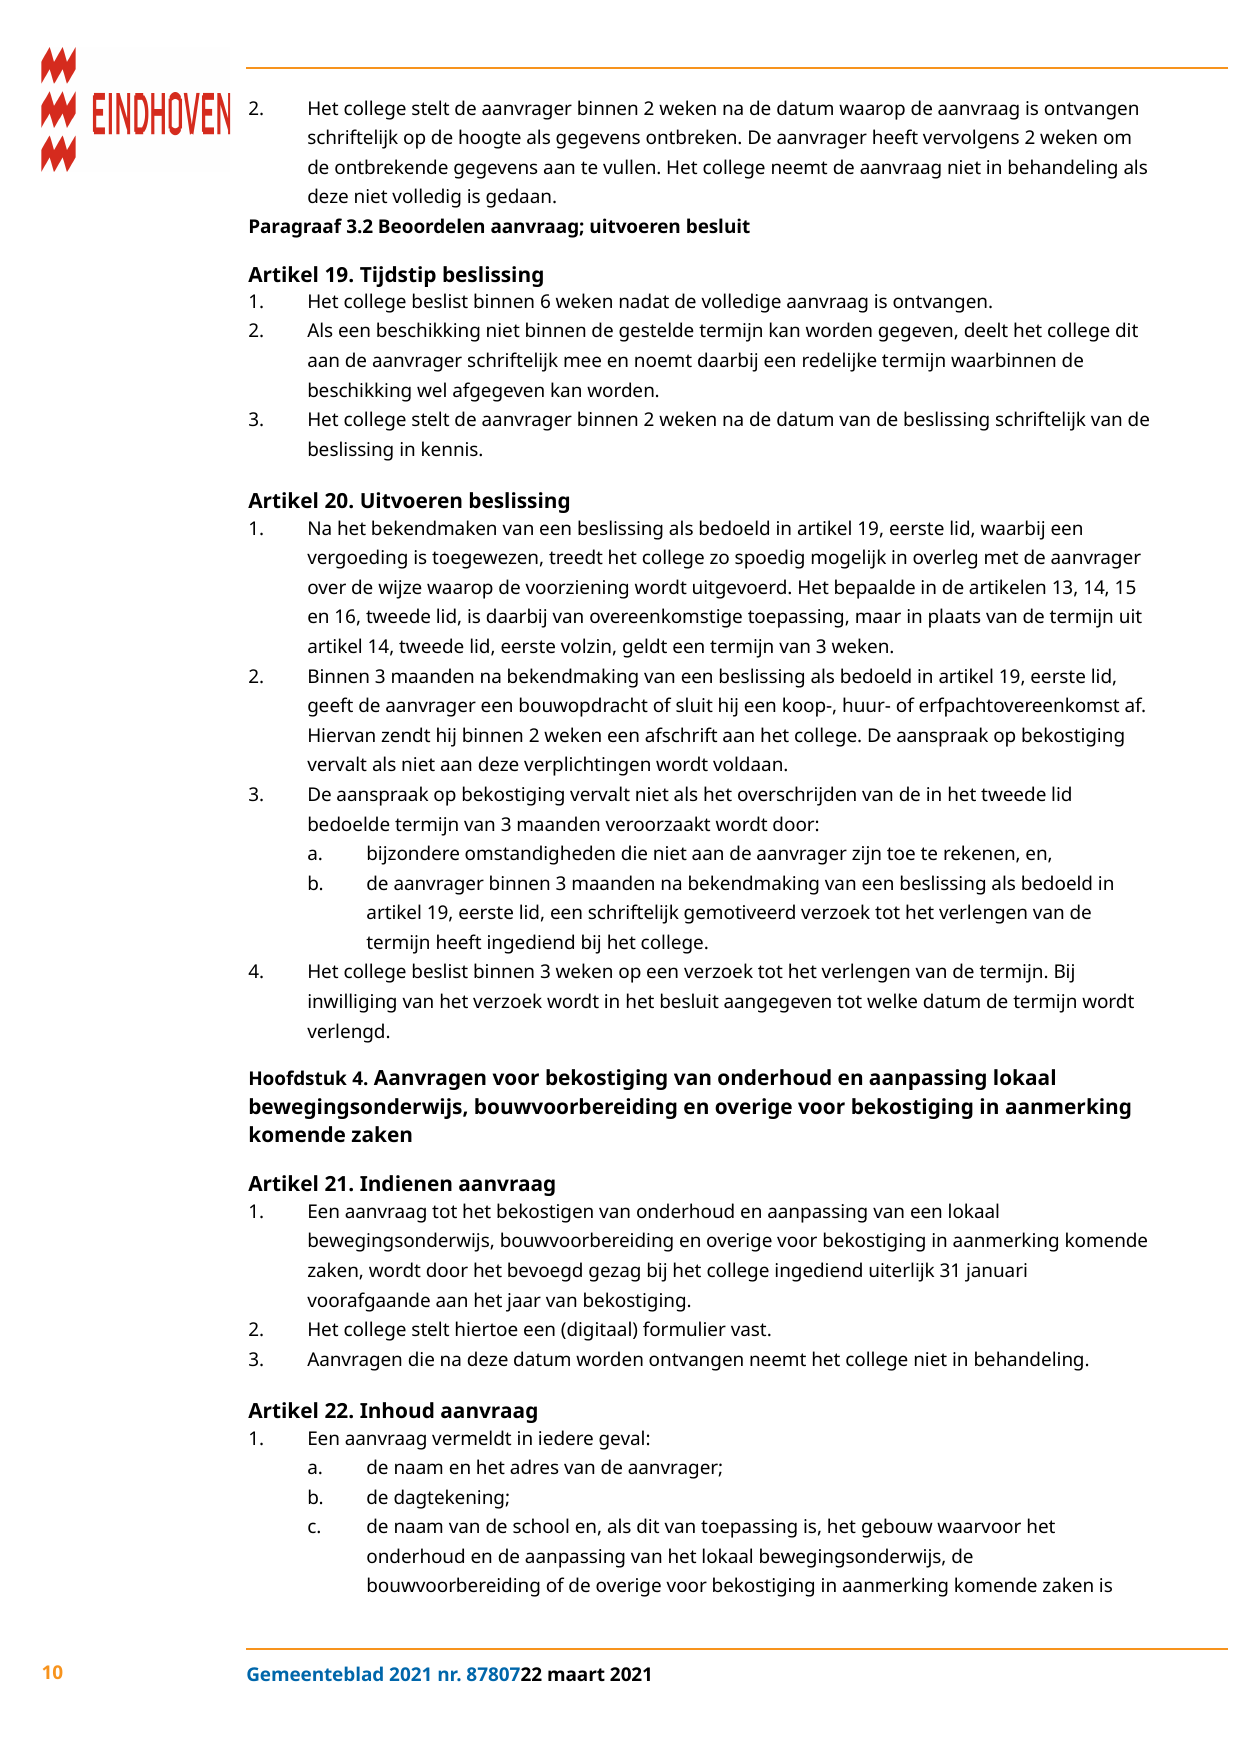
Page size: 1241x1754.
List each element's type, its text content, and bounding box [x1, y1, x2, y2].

list de aanvrager binnen 3 maanden na bekendmaking van een beslissing als bedoeld in artikel 19, eerste lid, een schriftelijk gemotiveerd verzoek tot het verlengen van de termijn heeft ingediend bij het college. [307, 870, 1152, 955]
list de naam van de school en, als dit van toepassing is, het gebouw waarvoor het onderhoud en de aanpassing van het lokaal bewegingsonderwijs, de bouwvoorbereiding of de overige voor bekostiging in aanmerking komende zaken is [307, 1513, 1152, 1598]
list Een aanvraag tot het bekostigen van onderhoud en aanpassing van een lokaal bewegingsonderwijs, bouwvoorbereiding en overige voor bekostiging in aanmerking komende zaken, wordt door het bevoegd gezag bij het college ingediend uiterlijk 31 januari voorafgaande aan het jaar van bekostiging. [248, 1198, 1152, 1312]
picture [41, 47, 231, 172]
list Het college beslist binnen 3 weken op een verzoek tot het verlengen van de termijn. Bij inwilliging van het verzoek wordt in het besluit aangegeven tot welke datum de termijn wordt verlengd. [248, 959, 1152, 1043]
list Het college stelt hiertoe een (digitaal) formulier vast. [248, 1316, 1152, 1342]
list Als een beschikking niet binnen de gestelde termijn kan worden gegeven, deelt het college dit aan de aanvrager schriftelijk mee en noemt daarbij een redelijke termijn waarbinnen de beschikking wel afgegeven kan worden. [248, 318, 1152, 403]
list Het college stelt de aanvrager binnen 2 weken na de datum waarop de aanvraag is ontvangen schriftelijk op de hoogte als gegevens ontbreken. De aanvrager heeft vervolgens 2 weken om de ontbrekende gegevens aan te vullen. Het college neemt de aanvraag niet in behandeling als deze niet volledig is gedaan. [248, 95, 1152, 209]
list de naam en het adres van de aanvrager; [307, 1454, 1152, 1480]
list Aanvragen die na deze datum worden ontvangen neemt het college niet in behandeling. [248, 1346, 1152, 1372]
list bijzondere omstandigheden die niet aan de aanvrager zijn toe te rekenen, en, [307, 840, 1152, 866]
list Binnen 3 maanden na bekendmaking van een beslissing als bedoeld in artikel 19, eerste lid, geeft de aanvrager een bouwopdracht of sluit hij een koop-, huur- of erfpachtovereenkomst af. Hiervan zendt hij binnen 2 weken een afschrift aan het college. De aanspraak op bekostiging vervalt als niet aan deze verplichtingen wordt voldaan. [248, 663, 1152, 777]
text Artikel 19. Tijdstip beslissing [248, 260, 1152, 288]
list De aanspraak op bekostiging vervalt niet als het overschrijden van de in het tweede lid bedoelde termijn van 3 maanden veroorzaakt wordt door: [248, 781, 1152, 836]
text Artikel 20. Uitvoeren beslissing [248, 486, 1152, 515]
text Paragraaf 3.2 Beoordelen aanvraag; uitvoeren besluit [248, 213, 1152, 239]
list Een aanvraag vermeldt in iedere geval: [248, 1425, 1152, 1451]
list Het college beslist binnen 6 weken nadat de volledige aanvraag is ontvangen. [248, 288, 1152, 314]
list Het college stelt de aanvrager binnen 2 weken na de datum van de beslissing schriftelijk van de beslissing in kennis. [248, 406, 1152, 462]
list de dagtekening; [307, 1484, 1152, 1510]
text Artikel 22. Inhoud aanvraag [248, 1396, 1152, 1425]
list Na het bekendmaken van een beslissing als bedoeld in artikel 19, eerste lid, waarbij een vergoeding is toegewezen, treedt het college zo spoedig mogelijk in overleg met de aanvrager over de wijze waarop de voorziening wordt uitgevoerd. Het bepaalde in de artikelen 13, 14, 15 en 16, tweede lid, is daarbij van overeenkomstige toepassing, maar in plaats van de termijn uit artikel 14, tweede lid, eerste volzin, geldt een termijn van 3 weken. [248, 515, 1152, 659]
text Hoofdstuk 4. Aanvragen voor bekostiging van onderhoud en aanpassing lokaal bewegingsonderwijs, bouwvoorbereiding en overige voor bekostiging in aanmerking komende zaken [248, 1063, 1152, 1149]
text Artikel 21. Indienen aanvraag [248, 1169, 1152, 1198]
